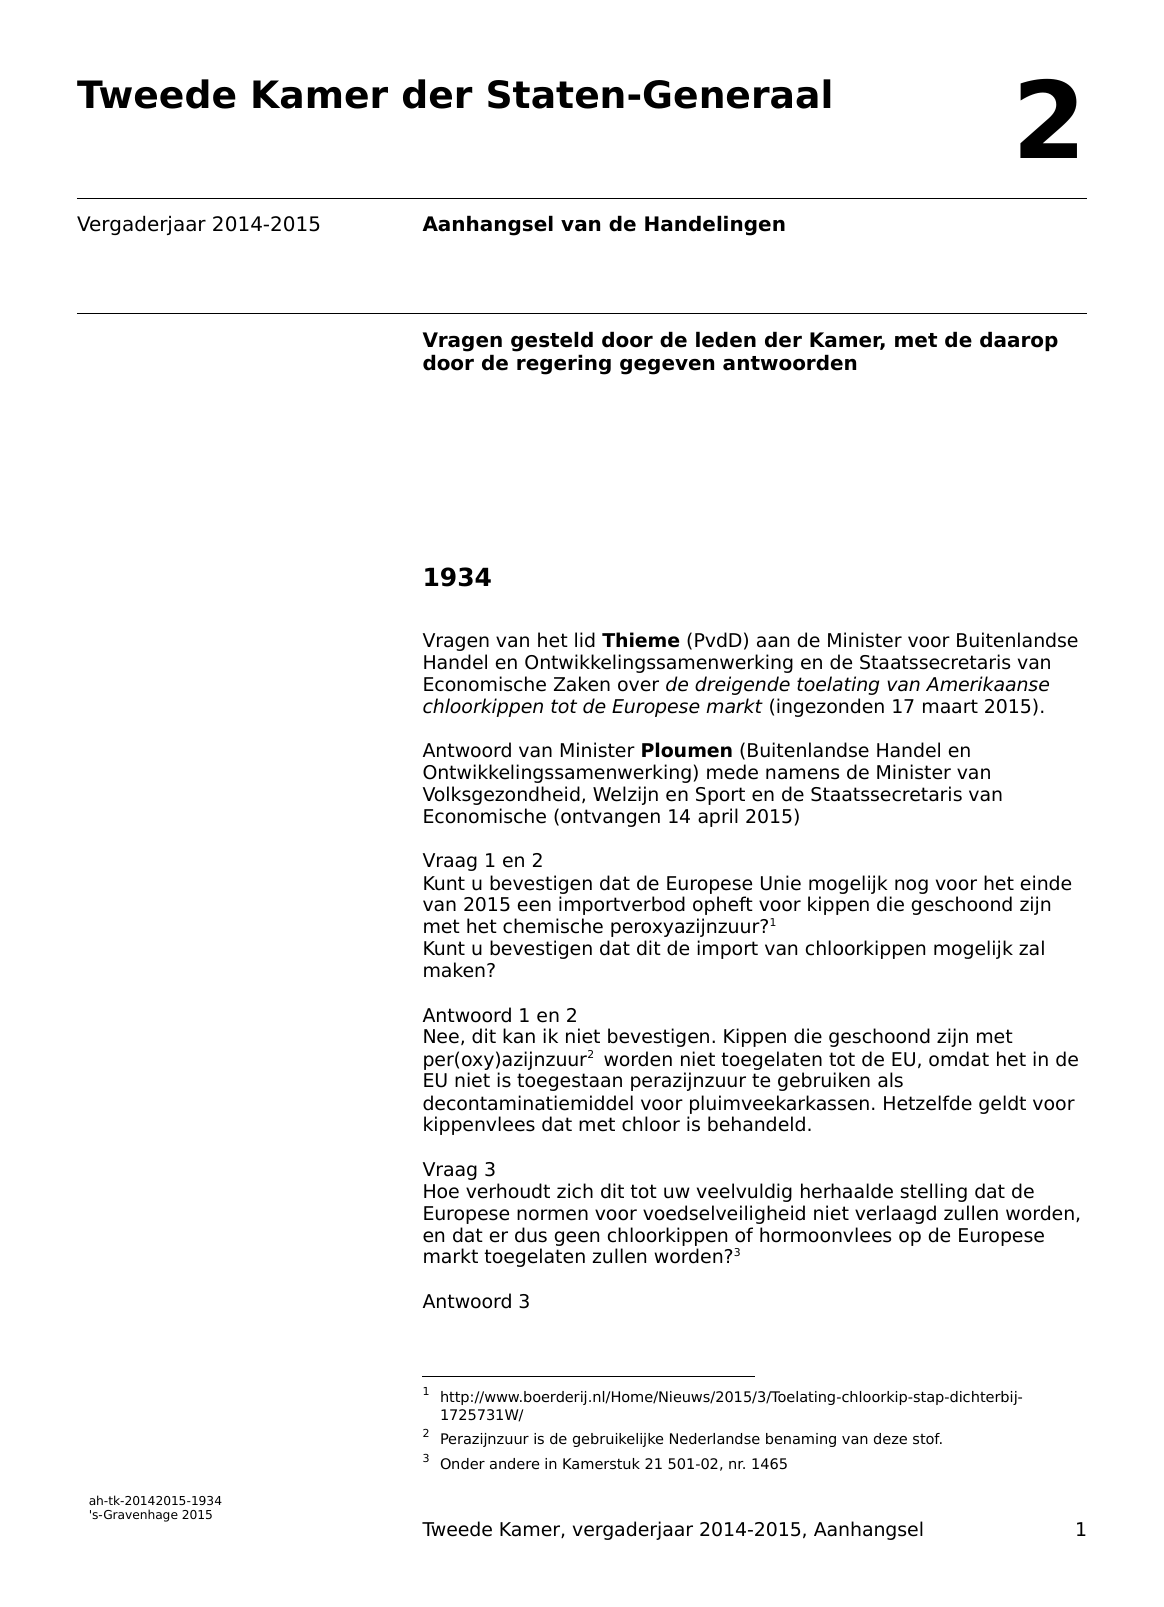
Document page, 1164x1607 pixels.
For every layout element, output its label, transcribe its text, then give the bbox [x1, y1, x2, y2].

table_header 2 [886, 59, 1087, 198]
text ah-tk-20142015-1934 [88, 1494, 323, 1508]
text Vraag 3 [422, 1158, 1087, 1181]
text Perazijnzuur is de gebruikelijke Nederlandse benaming van deze stof. [422, 1427, 1087, 1449]
text Vraag 1 en 2 [422, 850, 1087, 872]
text Antwoord 1 en 2 [422, 1004, 1087, 1026]
text Onder andere in Kamerstuk 21 501-02, nr. 1465 [422, 1452, 1087, 1474]
text Vragen van het lid Thieme (PvdD) aan de Minister voor Buitenlandse Handel en Ontwikkelingssamenwerking en de Staatssecretaris van Economische Zaken over de dreigende toelating van Amerikaanse chloorkippen tot de Europese markt (ingezonden 17 maart 2015). [422, 630, 1087, 718]
text Antwoord 3 [422, 1291, 1087, 1313]
table_cell Aanhangsel van de Handelingen [422, 199, 1087, 313]
text Nee, dit kan ik niet bevestigen. Kippen die geschoond zijn met per(oxy)azijnzuur worden niet toegelaten tot de EU, omdat het in de EU niet is toegestaan perazijnzuur te gebruiken als decontaminatiemiddel voor pluimveekarkassen. Hetzelfde geldt voor kippenvlees dat met chloor is behandeld. [422, 1026, 1087, 1136]
text Antwoord van Minister Ploumen (Buitenlandse Handel en Ontwikkelingssamenwerking) mede namens de Minister van Volksgezondheid, Welzijn en Sport en de Staatssecretaris van Economische (ontvangen 14 april 2015) [422, 740, 1087, 828]
text Kunt u bevestigen dat dit de import van chloorkippen mogelijk zal maken? [422, 938, 1087, 982]
table_cell Vergaderjaar 2014-2015 [77, 199, 422, 313]
text 1934 [422, 563, 1087, 592]
table_cell Vragen gesteld door de leden der Kamer, met de daarop door de regering gegeven antwoorden [422, 314, 1087, 375]
table_header Tweede Kamer der Staten-Generaal [77, 59, 886, 198]
text Kunt u bevestigen dat de Europese Unie mogelijk nog voor het einde van 2015 een importverbod opheft voor kippen die geschoond zijn met het chemische peroxyazijnzuur? [422, 872, 1087, 938]
text http://www.boerderij.nl/Home/Nieuws/2015/3/Toelating-chloorkip-stap-dichterbij-1725731W/ [422, 1385, 1087, 1424]
table_cell [77, 314, 422, 375]
text 's-Gravenhage 2015 [88, 1508, 323, 1522]
text Hoe verhoudt zich dit tot uw veelvuldig herhaalde stelling dat de Europese normen voor voedselveiligheid niet verlaagd zullen worden, en dat er dus geen chloorkippen of hormoonvlees op de Europese markt toegelaten zullen worden? [422, 1181, 1087, 1268]
